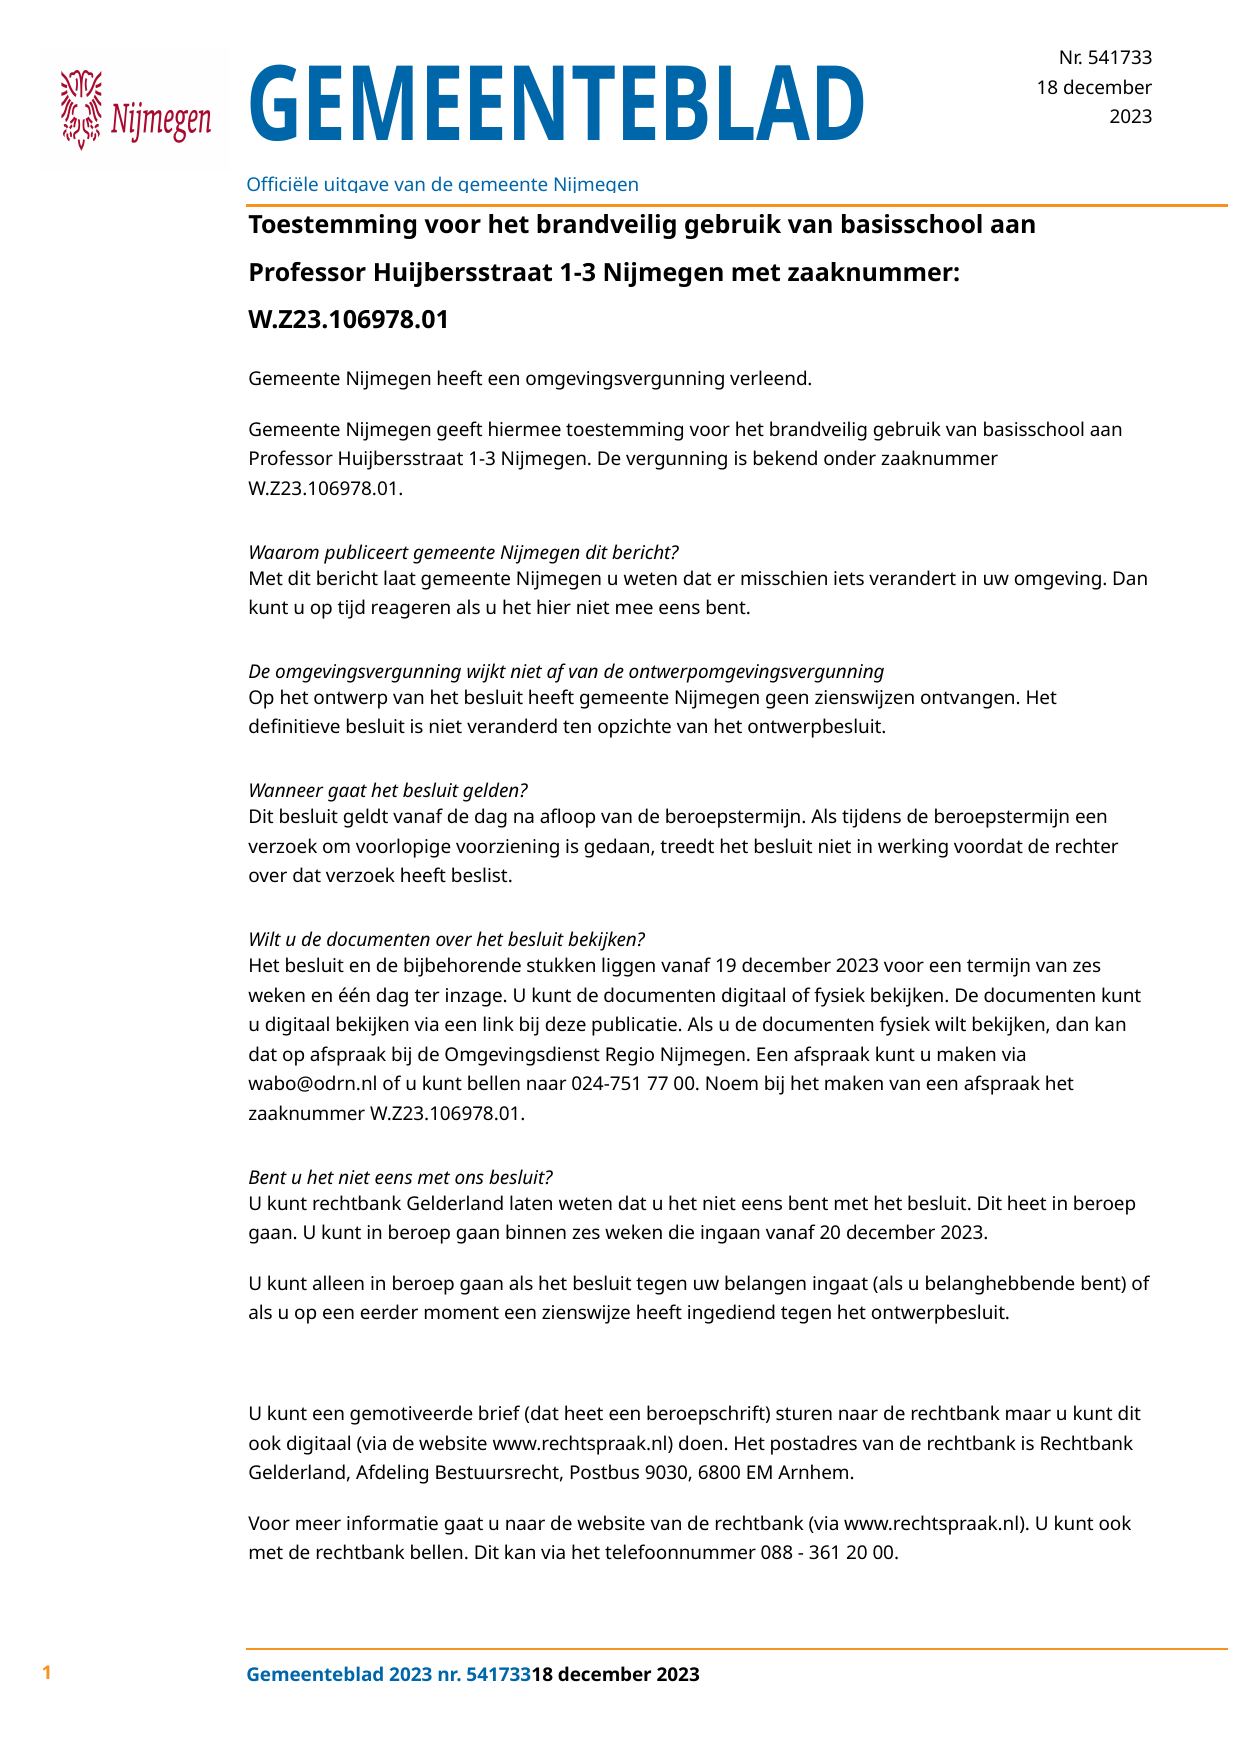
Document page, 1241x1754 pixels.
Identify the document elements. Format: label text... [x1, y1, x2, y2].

text Bent u het niet eens met ons besluit? [248, 1164, 1152, 1190]
text Met dit bericht laat gemeente Nijmegen u weten dat er misschien iets verandert in uw omgeving. Dan kunt u op tijd reageren als u het hier niet mee eens bent. [248, 565, 1152, 620]
text De omgevingsvergunning wijkt niet af van de ontwerpomgevingsvergunning [248, 658, 1152, 684]
text Gemeente Nijmegen geeft hiermee toestemming voor het brandveilig gebruik van basisschool aan Professor Huijbersstraat 1-3 Nijmegen. De vergunning is bekend onder zaaknummer W.Z23.106978.01. [248, 416, 1152, 501]
text U kunt alleen in beroep gaan als het besluit tegen uw belangen ingaat (als u belanghebbende bent) of als u op een eerder moment een zienswijze heeft ingediend tegen het ontwerpbesluit. [248, 1270, 1152, 1325]
text Op het ontwerp van het besluit heeft gemeente Nijmegen geen zienswijzen ontvangen. Het definitieve besluit is niet veranderd ten opzichte van het ontwerpbesluit. [248, 684, 1152, 739]
text Het besluit en de bijbehorende stukken liggen vanaf 19 december 2023 voor een termijn van zes weken en één dag ter inzage. U kunt de documenten digitaal of fysiek bekijken. De documenten kunt u digitaal bekijken via een link bij deze publicatie. Als u de documenten fysiek wilt bekijken, dan kan dat op afspraak bij de Omgevingsdienst Regio Nijmegen. Een afspraak kunt u maken via wabo@odrn.nl of u kunt bellen naar 024-751 77 00. Noem bij het maken van een afspraak het zaaknummer W.Z23.106978.01. [248, 952, 1152, 1126]
text U kunt een gemotiveerde brief (dat heet een beroepschrift) sturen naar de rechtbank maar u kunt dit ook digitaal (via de website www.rechtspraak.nl) doen. Het postadres van de rechtbank is Rechtbank Gelderland, Afdeling Bestuursrecht, Postbus 9030, 6800 EM Arnhem. [248, 1400, 1152, 1485]
text Wilt u de documenten over het besluit bekijken? [248, 926, 1152, 952]
text Gemeente Nijmegen heeft een omgevingsvergunning verleend. [248, 366, 1152, 391]
text Toestemming voor het brandveilig gebruik van basisschool aan Professor Huijbersstraat 1-3 Nijmegen met zaaknummer: W.Z23.106978.01 [248, 207, 1152, 336]
text Waarom publiceert gemeente Nijmegen dit bericht? [248, 539, 1152, 565]
text Dit besluit geldt vanaf de dag na afloop van de beroepstermijn. Als tijdens de beroepstermijn een verzoek om voorlopige voorziening is gedaan, treedt het besluit niet in werking voordat de rechter over dat verzoek heeft beslist. [248, 803, 1152, 888]
text Voor meer informatie gaat u naar de website van de rechtbank (via www.rechtspraak.nl). U kunt ook met de rechtbank bellen. Dit kan via het telefoonnummer 088 - 361 20 00. [248, 1510, 1152, 1565]
text Wanneer gaat het besluit gelden? [248, 778, 1152, 803]
picture [41, 47, 231, 172]
text U kunt rechtbank Gelderland laten weten dat u het niet eens bent met het besluit. Dit heet in beroep gaan. U kunt in beroep gaan binnen zes weken die ingaan vanaf 20 december 2023. [248, 1190, 1152, 1245]
